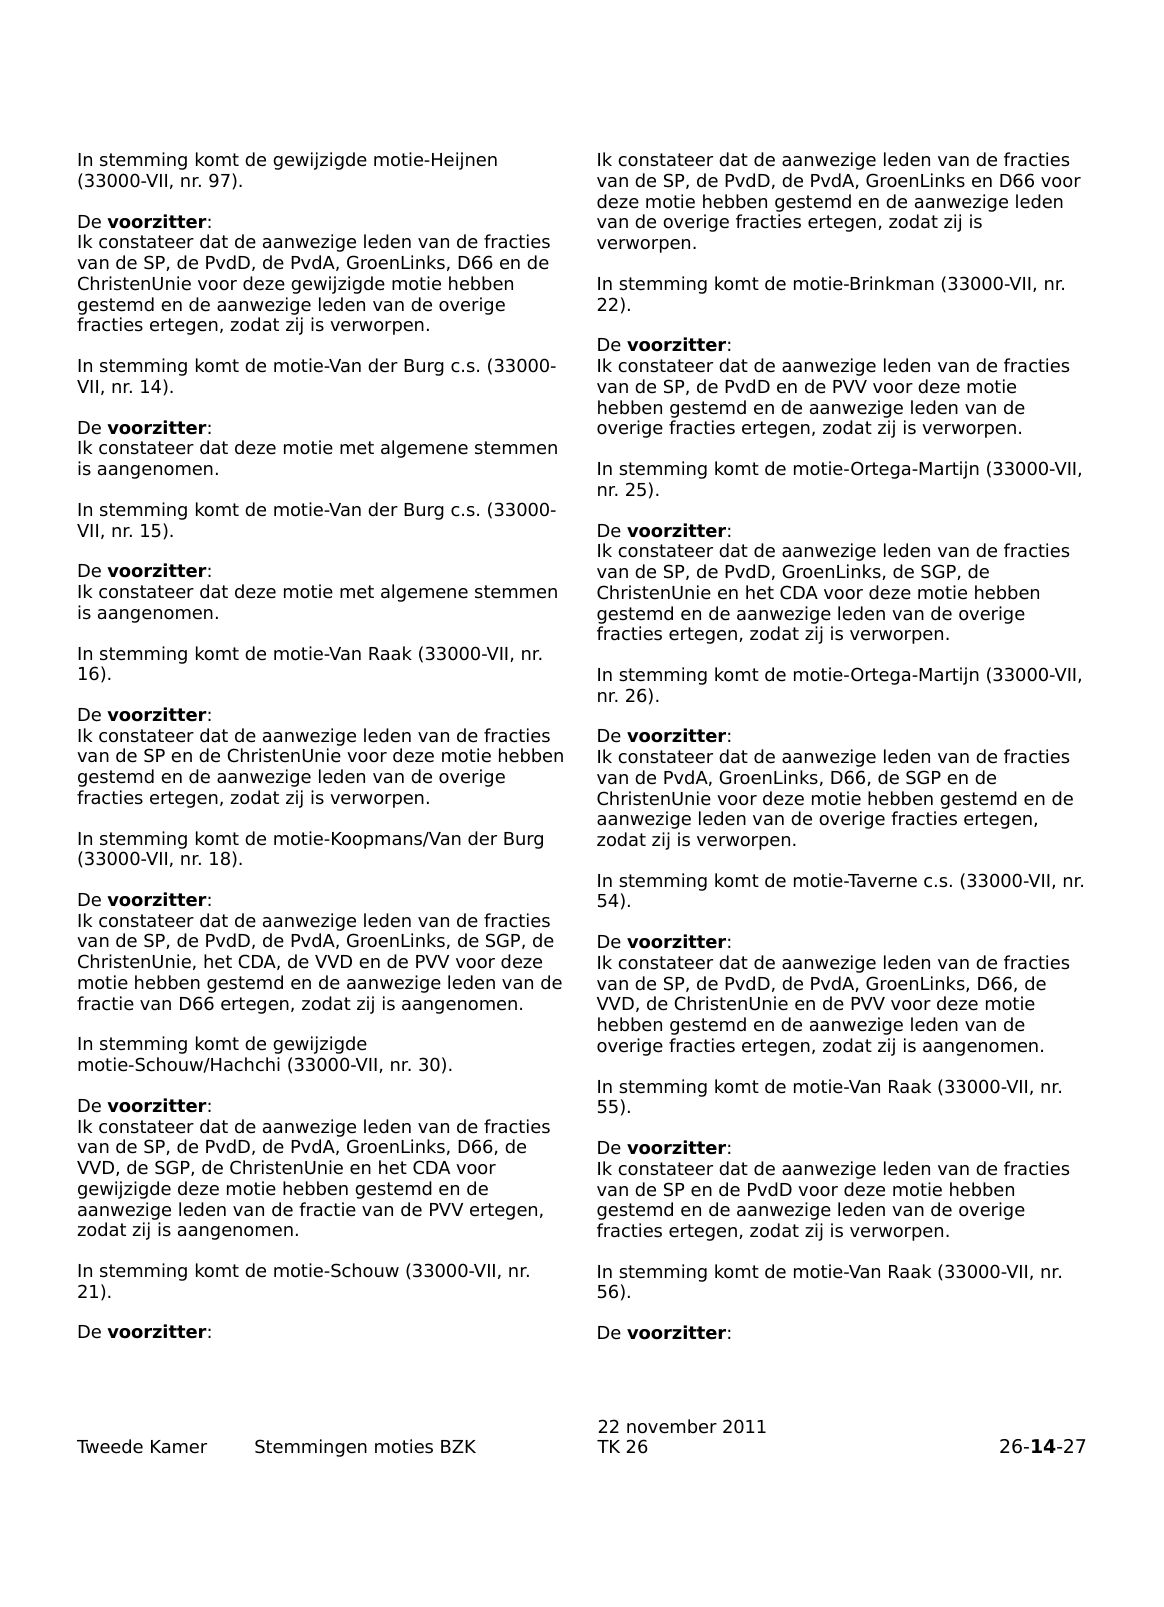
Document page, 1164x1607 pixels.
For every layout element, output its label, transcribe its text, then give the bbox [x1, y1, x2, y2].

text De voorzitter: [77, 705, 567, 726]
text Ik constateer dat de aanwezige leden van de fracties van de SP, de PvdD, GroenLinks, de SGP, de ChristenUnie en het CDA voor deze motie hebben gestemd en de aanwezige leden van de overige fracties ertegen, zodat zij is verworpen. [596, 541, 1087, 645]
text Ik constateer dat deze motie met algemene stemmen is aangenomen. [77, 438, 567, 480]
text De voorzitter: [77, 1096, 567, 1116]
text De voorzitter: [596, 520, 1087, 541]
text Ik constateer dat de aanwezige leden van de fracties van de SP, de PvdD en de PVV voor deze motie hebben gestemd en de aanwezige leden van de overige fracties ertegen, zodat zij is verworpen. [596, 356, 1087, 439]
text In stemming komt de motie-Van der Burg c.s. (33000-VII, nr. 14). [77, 356, 567, 397]
text Ik constateer dat de aanwezige leden van de fracties van de SP, de PvdD, de PvdA, GroenLinks, D66, de VVD, de SGP, de ChristenUnie en het CDA voor gewijzigde deze motie hebben gestemd en de aanwezige leden van de fractie van de PVV ertegen, zodat zij is aangenomen. [77, 1116, 567, 1241]
text De voorzitter: [596, 1323, 1087, 1344]
text Ik constateer dat de aanwezige leden van de fracties van de SP, de PvdD, de PvdA, GroenLinks, de SGP, de ChristenUnie, het CDA, de VVD en de PVV voor deze motie hebben gestemd en de aanwezige leden van de fractie van D66 ertegen, zodat zij is aangenomen. [77, 911, 567, 1014]
text De voorzitter: [77, 890, 567, 911]
text Ik constateer dat de aanwezige leden van de fracties van de PvdA, GroenLinks, D66, de SGP en de ChristenUnie voor deze motie hebben gestemd en de aanwezige leden van de overige fracties ertegen, zodat zij is verworpen. [596, 747, 1087, 851]
text Ik constateer dat deze motie met algemene stemmen is aangenomen. [77, 582, 567, 623]
text In stemming komt de motie-Ortega-Martijn (33000-VII, nr. 26). [596, 665, 1087, 706]
text De voorzitter: [596, 1138, 1087, 1159]
text Ik constateer dat de aanwezige leden van de fracties van de SP, de PvdD, de PvdA, GroenLinks, D66, de VVD, de ChristenUnie en de PVV voor deze motie hebben gestemd en de aanwezige leden van de overige fracties ertegen, zodat zij is aangenomen. [596, 953, 1087, 1056]
text Ik constateer dat de aanwezige leden van de fracties van de SP, de PvdD, de PvdA, GroenLinks en D66 voor deze motie hebben gestemd en de aanwezige leden van de overige fracties ertegen, zodat zij is verworpen. [596, 150, 1087, 254]
text De voorzitter: [77, 1322, 567, 1343]
text In stemming komt de motie-Taverne c.s. (33000-VII, nr. 54). [596, 871, 1087, 912]
text De voorzitter: [596, 335, 1087, 356]
text De voorzitter: [596, 726, 1087, 747]
text In stemming komt de motie-Schouw (33000-VII, nr. 21). [77, 1261, 567, 1302]
text In stemming komt de motie-Van Raak (33000-VII, nr. 16). [77, 643, 567, 685]
text De voorzitter: [77, 561, 567, 582]
text In stemming komt de motie-Van Raak (33000-VII, nr. 55). [596, 1076, 1087, 1118]
text In stemming komt de motie-Van Raak (33000-VII, nr. 56). [596, 1262, 1087, 1303]
text Ik constateer dat de aanwezige leden van de fracties van de SP, de PvdD, de PvdA, GroenLinks, D66 en de ChristenUnie voor deze gewijzigde motie hebben gestemd en de aanwezige leden van de overige fracties ertegen, zodat zij is verworpen. [77, 232, 567, 336]
text De voorzitter: [77, 212, 567, 232]
text De voorzitter: [77, 417, 567, 438]
text De voorzitter: [596, 932, 1087, 953]
text In stemming komt de motie-Ortega-Martijn (33000-VII, nr. 25). [596, 459, 1087, 500]
text Ik constateer dat de aanwezige leden van de fracties van de SP en de PvdD voor deze motie hebben gestemd en de aanwezige leden van de overige fracties ertegen, zodat zij is verworpen. [596, 1159, 1087, 1242]
text In stemming komt de motie-Koopmans/Van der Burg (33000-VII, nr. 18). [77, 828, 567, 870]
text In stemming komt de motie-Van der Burg c.s. (33000-VII, nr. 15). [77, 500, 567, 541]
text Ik constateer dat de aanwezige leden van de fracties van de SP en de ChristenUnie voor deze motie hebben gestemd en de aanwezige leden van de overige fracties ertegen, zodat zij is verworpen. [77, 726, 567, 808]
text In stemming komt de gewijzigde motie-Heijnen (33000-VII, nr. 97). [77, 150, 567, 192]
text In stemming komt de gewijzigde motie-Schouw/Hachchi (33000-VII, nr. 30). [77, 1034, 567, 1076]
text In stemming komt de motie-Brinkman (33000-VII, nr. 22). [596, 274, 1087, 315]
